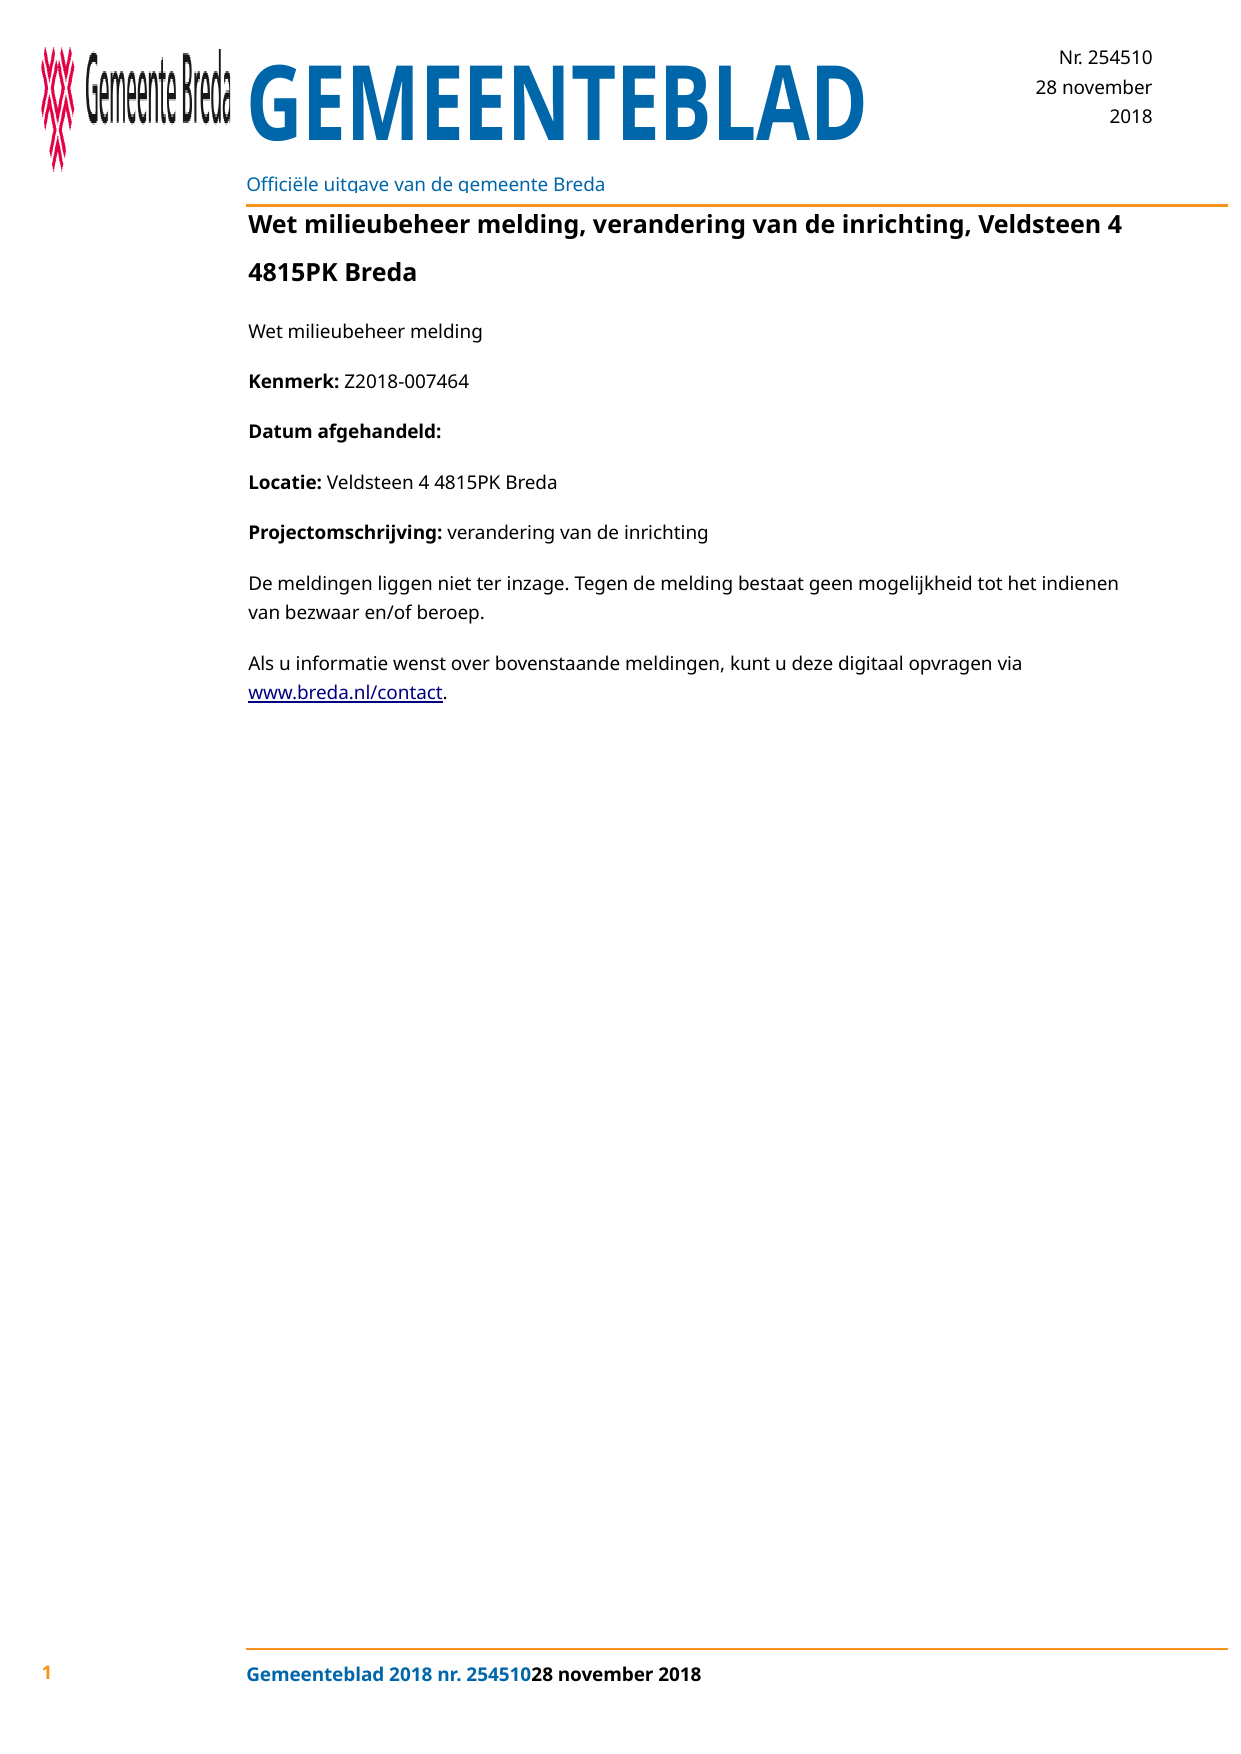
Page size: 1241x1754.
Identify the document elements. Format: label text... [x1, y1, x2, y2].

text Datum afgehandeld: [248, 419, 1152, 444]
text De meldingen liggen niet ter inzage. Tegen de melding bestaat geen mogelijkheid tot het indienen van bezwaar en/of beroep. [248, 570, 1152, 625]
text Als u informatie wenst over bovenstaande meldingen, kunt u deze digitaal opvragen via www.breda.nl/contact. [248, 650, 1152, 705]
text Projectomschrijving: verandering van de inrichting [248, 519, 1152, 545]
text Wet milieubeheer melding [248, 318, 1152, 344]
text Wet milieubeheer melding, verandering van de inrichting, Veldsteen 4 4815PK Breda [248, 207, 1152, 288]
picture [41, 47, 231, 172]
text Locatie: Veldsteen 4 4815PK Breda [248, 469, 1152, 495]
text Kenmerk: Z2018-007464 [248, 368, 1152, 394]
